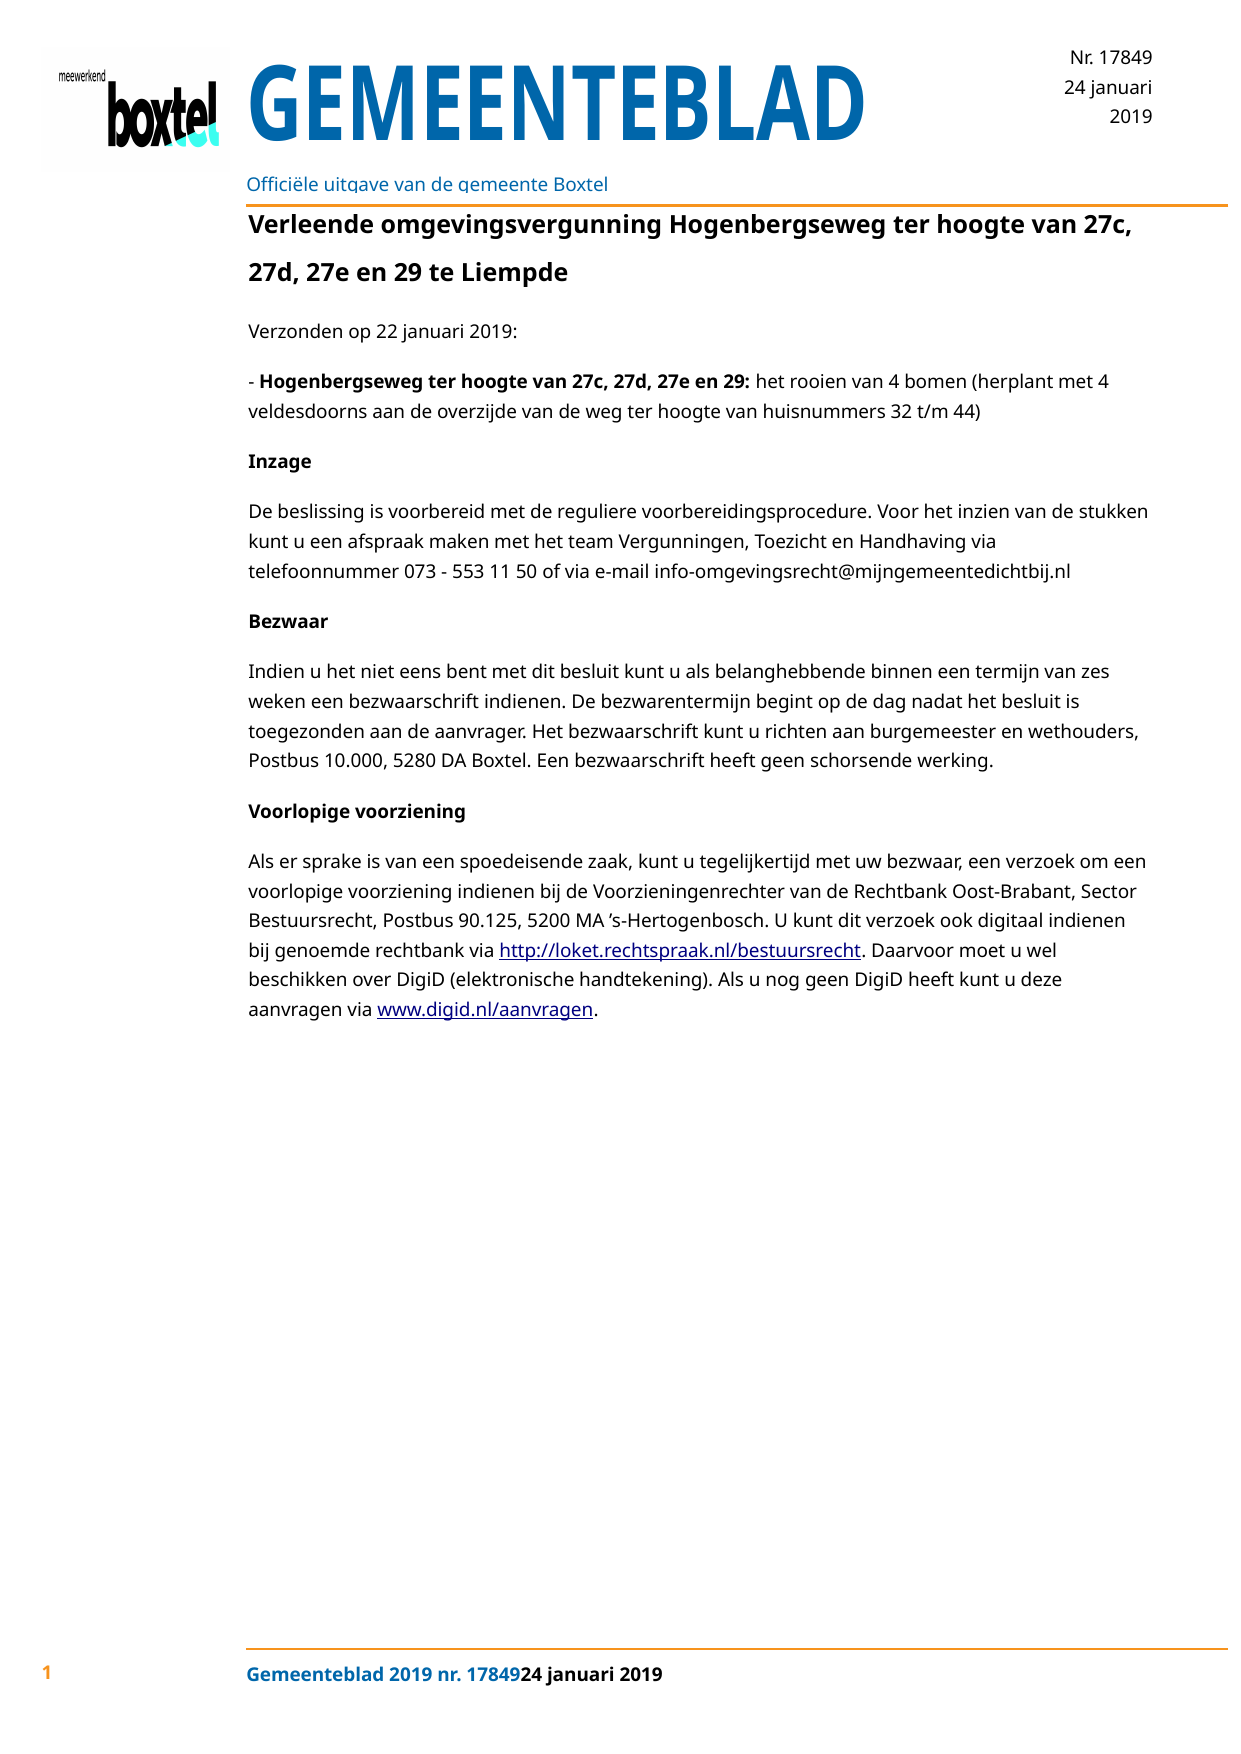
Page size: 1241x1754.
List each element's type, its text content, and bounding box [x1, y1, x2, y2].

text Indien u het niet eens bent met dit besluit kunt u als belanghebbende binnen een termijn van zes weken een bezwaarschrift indienen. De bezwarentermijn begint op de dag nadat het besluit is toegezonden aan de aanvrager. Het bezwaarschrift kunt u richten aan burgemeester en wethouders, Postbus 10.000, 5280 DA Boxtel. Een bezwaarschrift heeft geen schorsende werking. [248, 659, 1152, 773]
text Verleende omgevingsvergunning Hogenbergseweg ter hoogte van 27c, 27d, 27e en 29 te Liempde [248, 207, 1152, 288]
text De beslissing is voorbereid met de reguliere voorbereidingsprocedure. Voor het inzien van de stukken kunt u een afspraak maken met het team Vergunningen, Toezicht en Handhaving via telefoonnummer 073 - 553 11 50 of via e-mail info-omgevingsrecht@mijngemeentedichtbij.nl [248, 499, 1152, 584]
text Bezwaar [248, 608, 1152, 634]
text Verzonden op 22 januari 2019: [248, 318, 1152, 344]
text Als er sprake is van een spoedeisende zaak, kunt u tegelijkertijd met uw bezwaar, een verzoek om een voorlopige voorziening indienen bij de Voorzieningenrechter van de Rechtbank Oost-Brabant, Sector Bestuursrecht, Postbus 90.125, 5200 MA ’s-Hertogenbosch. U kunt dit verzoek ook digitaal indienen bij genoemde rechtbank via http://loket.rechtspraak.nl/bestuursrecht. Daarvoor moet u wel beschikken over DigiD (elektronische handtekening). Als u nog geen DigiD heeft kunt u deze aanvragen via www.digid.nl/aanvragen. [248, 848, 1152, 1022]
text Voorlopige voorziening [248, 798, 1152, 824]
text Inzage [248, 448, 1152, 474]
picture [41, 47, 231, 172]
text - Hogenbergseweg ter hoogte van 27c, 27d, 27e en 29: het rooien van 4 bomen (herplant met 4 veldesdoorns aan de overzijde van de weg ter hoogte van huisnummers 32 t/m 44) [248, 368, 1152, 424]
